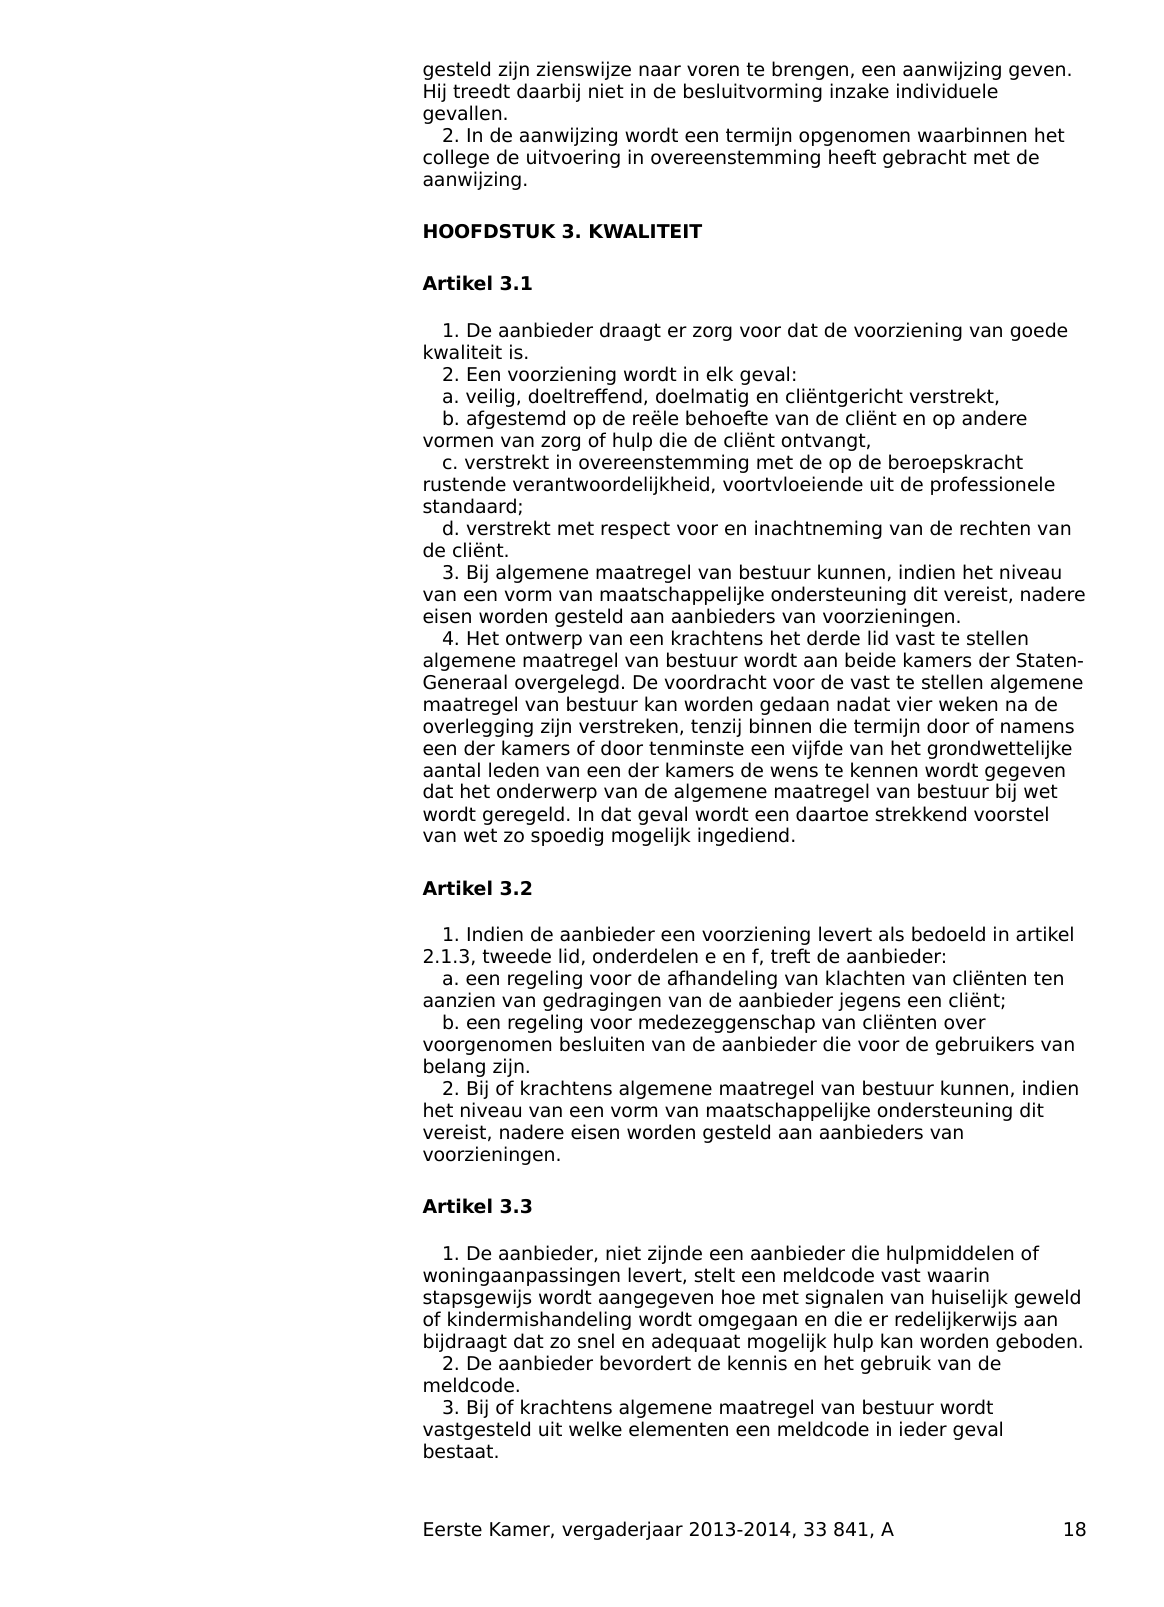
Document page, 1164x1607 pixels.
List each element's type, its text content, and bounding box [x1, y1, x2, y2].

subtitle Artikel 3.2 [422, 877, 1087, 899]
text 2. Bij of krachtens algemene maatregel van bestuur kunnen, indien het niveau van een vorm van maatschappelijke ondersteuning dit vereist, nadere eisen worden gesteld aan aanbieders van voorzieningen. [422, 1078, 1087, 1166]
text a. veilig, doeltreffend, doelmatig en cliëntgericht verstrekt, [422, 386, 1087, 408]
text 3. Bij algemene maatregel van bestuur kunnen, indien het niveau van een vorm van maatschappelijke ondersteuning dit vereist, nadere eisen worden gesteld aan aanbieders van voorzieningen. [422, 562, 1087, 628]
subtitle HOOFDSTUK 3. KWALITEIT [422, 221, 1087, 243]
text 1. De aanbieder draagt er zorg voor dat de voorziening van goede kwaliteit is. [422, 320, 1087, 364]
text 4. Het ontwerp van een krachtens het derde lid vast te stellen algemene maatregel van bestuur wordt aan beide kamers der Staten-Generaal overgelegd. De voordracht voor de vast te stellen algemene maatregel van bestuur kan worden gedaan nadat vier weken na de overlegging zijn verstreken, tenzij binnen die termijn door of namens een der kamers of door tenminste een vijfde van het grondwettelijke aantal leden van een der kamers de wens te kennen wordt gegeven dat het onderwerp van de algemene maatregel van bestuur bij wet wordt geregeld. In dat geval wordt een daartoe strekkend voorstel van wet zo spoedig mogelijk ingediend. [422, 628, 1087, 847]
text gesteld zijn zienswijze naar voren te brengen, een aanwijzing geven. Hij treedt daarbij niet in de besluitvorming inzake individuele gevallen. [422, 59, 1087, 125]
text 2. Een voorziening wordt in elk geval: [422, 364, 1087, 386]
text 2. De aanbieder bevordert de kennis en het gebruik van de meldcode. [422, 1353, 1087, 1397]
text b. afgestemd op de reële behoefte van de cliënt en op andere vormen van zorg of hulp die de cliënt ontvangt, [422, 408, 1087, 452]
subtitle Artikel 3.3 [422, 1196, 1087, 1218]
text d. verstrekt met respect voor en inachtneming van de rechten van de cliënt. [422, 518, 1087, 562]
text 3. Bij of krachtens algemene maatregel van bestuur wordt vastgesteld uit welke elementen een meldcode in ieder geval bestaat. [422, 1397, 1087, 1463]
text 1. Indien de aanbieder een voorziening levert als bedoeld in artikel 2.1.3, tweede lid, onderdelen e en f, treft de aanbieder: [422, 924, 1087, 968]
subtitle Artikel 3.1 [422, 273, 1087, 295]
text 2. In de aanwijzing wordt een termijn opgenomen waarbinnen het college de uitvoering in overeenstemming heeft gebracht met de aanwijzing. [422, 125, 1087, 191]
text 1. De aanbieder, niet zijnde een aanbieder die hulpmiddelen of woningaanpassingen levert, stelt een meldcode vast waarin stapsgewijs wordt aangegeven hoe met signalen van huiselijk geweld of kindermishandeling wordt omgegaan en die er redelijkerwijs aan bijdraagt dat zo snel en adequaat mogelijk hulp kan worden geboden. [422, 1243, 1087, 1353]
text a. een regeling voor de afhandeling van klachten van cliënten ten aanzien van gedragingen van de aanbieder jegens een cliënt; [422, 968, 1087, 1012]
text b. een regeling voor medezeggenschap van cliënten over voorgenomen besluiten van de aanbieder die voor de gebruikers van belang zijn. [422, 1012, 1087, 1078]
text c. verstrekt in overeenstemming met de op de beroepskracht rustende verantwoordelijkheid, voortvloeiende uit de professionele standaard; [422, 452, 1087, 518]
